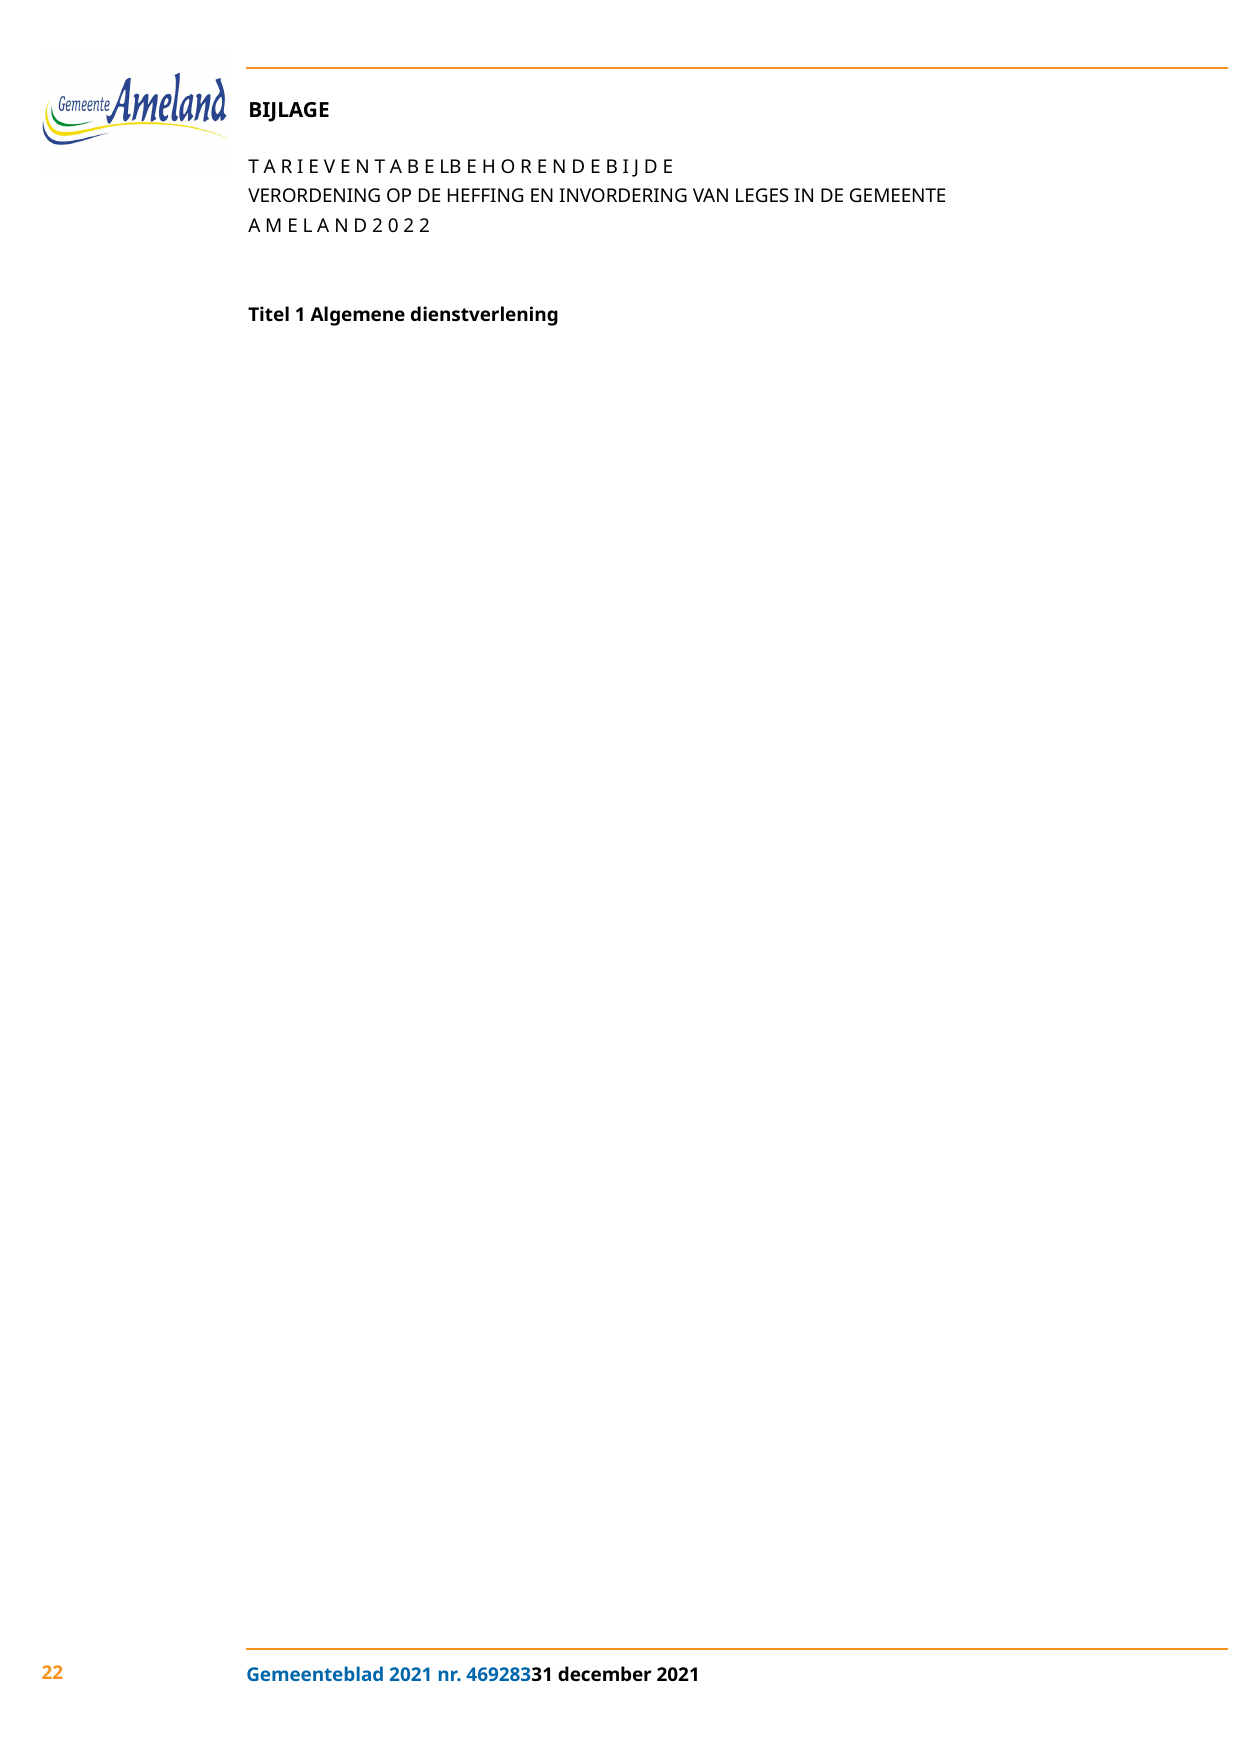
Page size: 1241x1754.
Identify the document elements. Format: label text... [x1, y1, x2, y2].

picture [41, 47, 231, 172]
text Titel 1 Algemene dienstverlening [248, 301, 1152, 327]
text VERORDENING OP DE HEFFING EN INVORDERING VAN LEGES IN DE GEMEENTE [248, 182, 1152, 208]
text A M E L A N D 2 0 2 2 [248, 212, 1152, 238]
text T A R I E V E N T A B E LB E H O R E N D E B I J D E [248, 153, 1152, 179]
text BIJLAGE [248, 95, 1152, 123]
